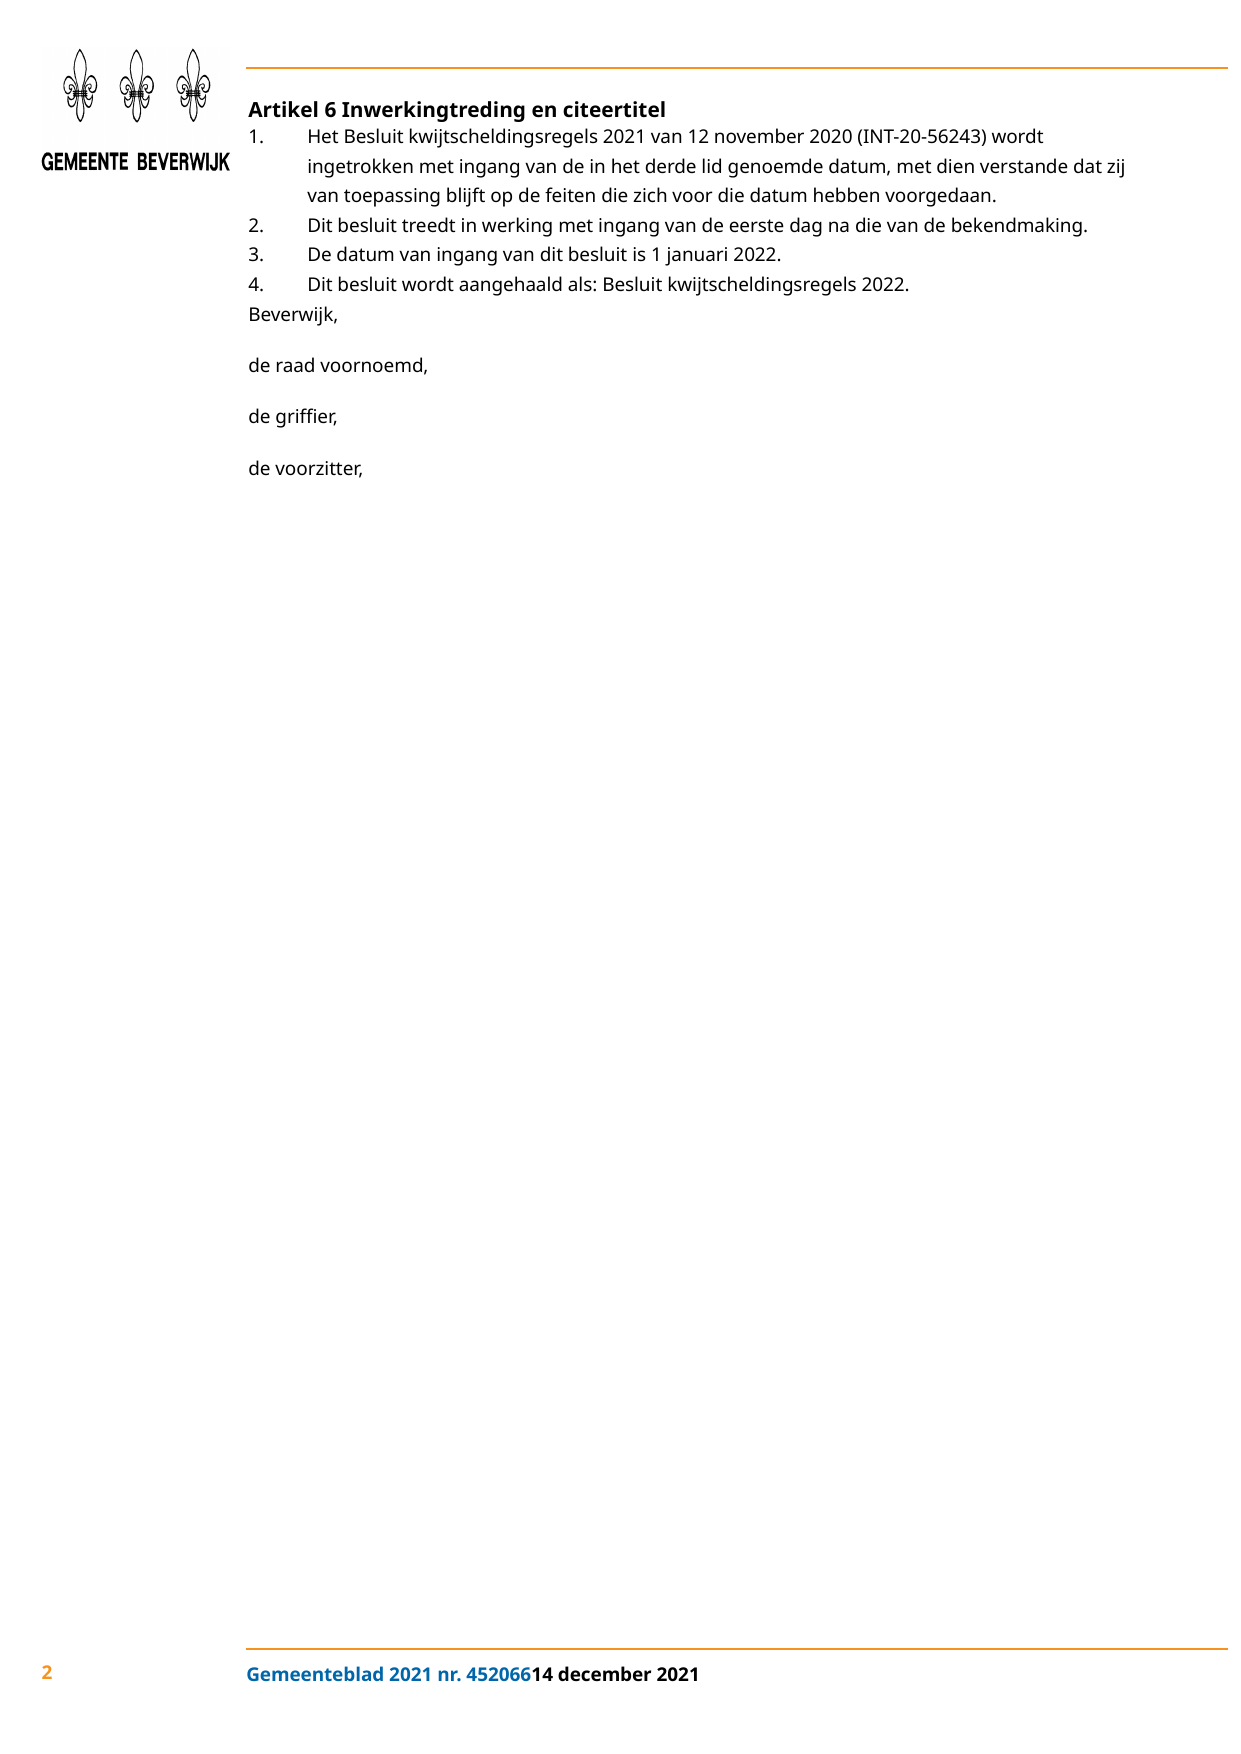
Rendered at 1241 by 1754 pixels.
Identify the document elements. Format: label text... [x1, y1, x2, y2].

picture [41, 47, 231, 172]
text de raad voornoemd, [248, 352, 1152, 378]
list Het Besluit kwijtscheldingsregels 2021 van 12 november 2020 (INT-20-56243) wordt ingetrokken met ingang van de in het derde lid genoemde datum, met dien verstande dat zij van toepassing blijft op de feiten die zich voor die datum hebben voorgedaan. [248, 123, 1152, 208]
list Dit besluit treedt in werking met ingang van de eerste dag na die van de bekendmaking. [248, 212, 1152, 238]
list De datum van ingang van dit besluit is 1 januari 2022. [248, 242, 1152, 267]
list Dit besluit wordt aangehaald als: Besluit kwijtscheldingsregels 2022. [248, 271, 1152, 297]
text Artikel 6 Inwerkingtreding en citeertitel [248, 95, 1152, 123]
text Beverwijk, [248, 301, 1152, 326]
text de voorzitter, [248, 455, 1152, 481]
text de griffier, [248, 404, 1152, 429]
